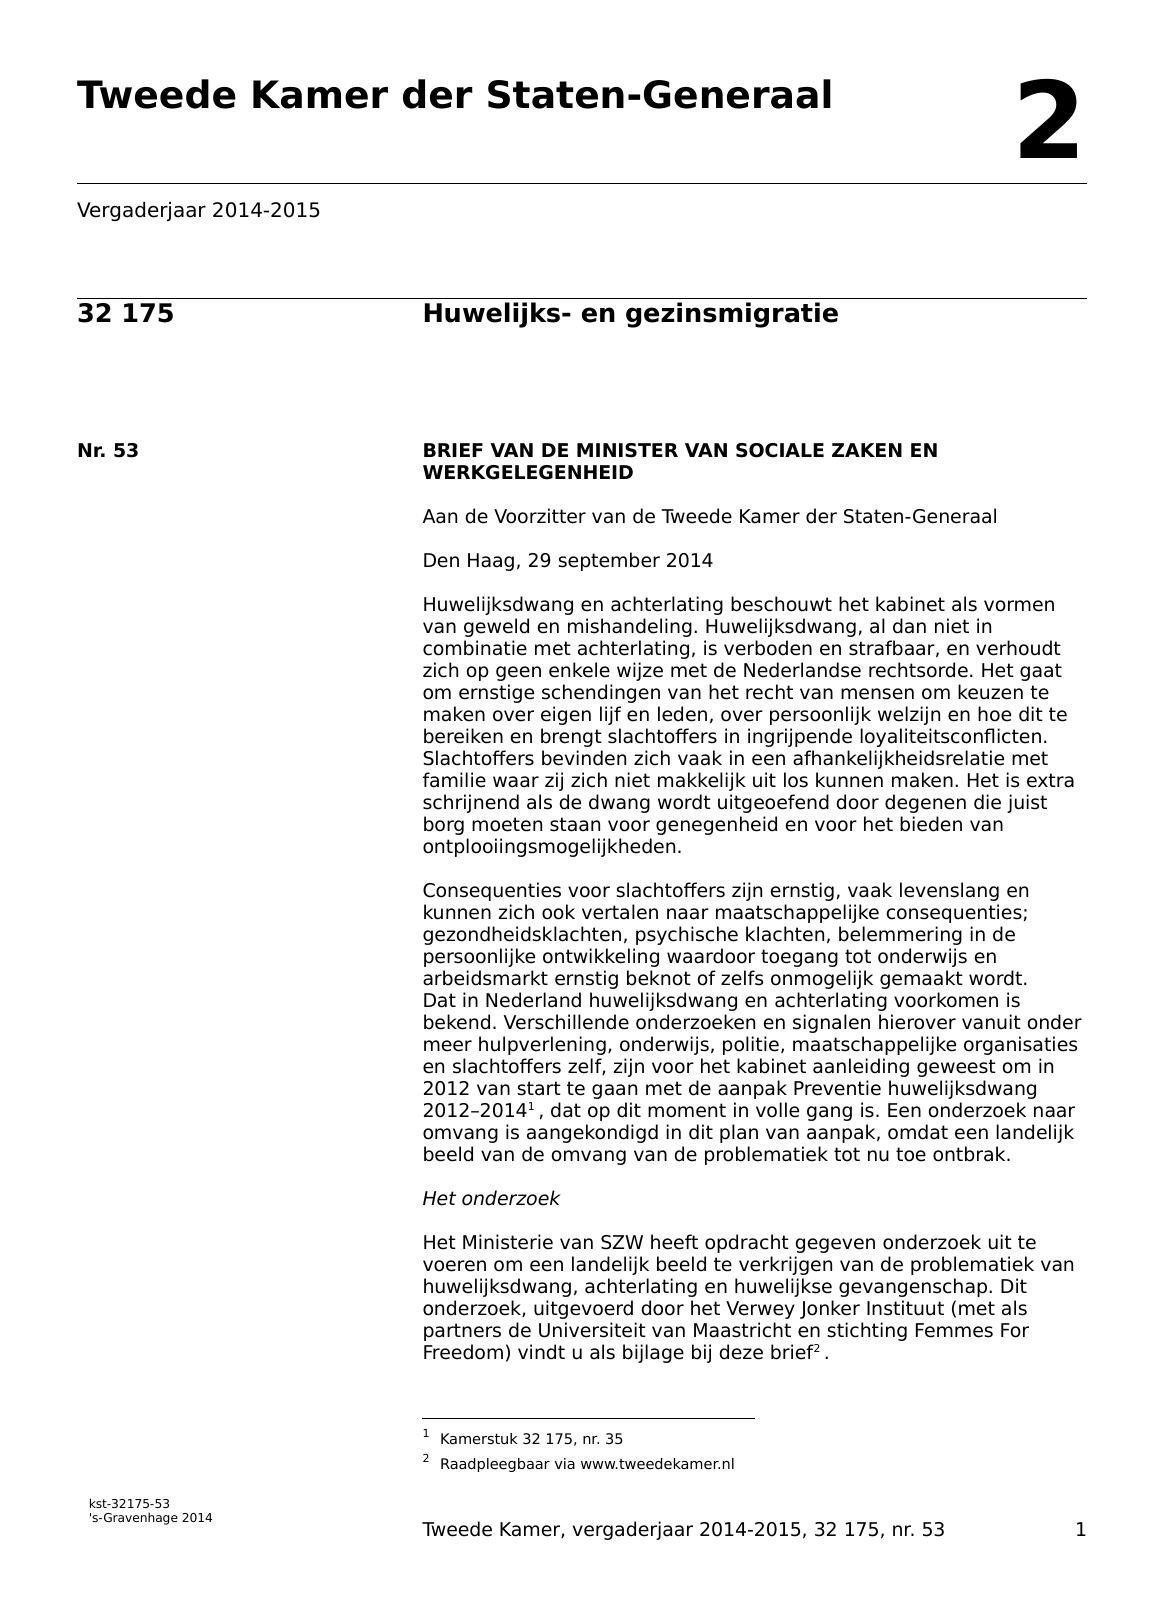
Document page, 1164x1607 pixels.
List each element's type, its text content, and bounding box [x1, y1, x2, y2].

subtitle Nr. 53 BRIEF VAN DE MINISTER VAN SOCIALE ZAKEN EN WERKGELEGENHEID [77, 440, 1087, 484]
text Den Haag, 29 september 2014 [422, 550, 1087, 572]
text Dat in Nederland huwelijksdwang en achterlating voorkomen is bekend. Verschillende onderzoeken en signalen hierover vanuit onder meer hulpverlening, onderwijs, politie, maatschappelijke organisaties en slachtoffers zelf, zijn voor het kabinet aanleiding geweest om in 2012 van start te gaan met de aanpak Preventie huwelijksdwang 2012–2014, dat op dit moment in volle gang is. Een onderzoek naar omvang is aangekondigd in dit plan van aanpak, omdat een landelijk beeld van de omvang van de problematiek tot nu toe ontbrak. [422, 990, 1087, 1166]
table_cell Vergaderjaar 2014-2015 [77, 184, 1087, 298]
subtitle 32 175 Huwelijks- en gezinsmigratie [77, 299, 1087, 329]
table_header Tweede Kamer der Staten-Generaal [77, 59, 886, 183]
text Huwelijksdwang en achterlating beschouwt het kabinet als vormen van geweld en mishandeling. Huwelijksdwang, al dan niet in combinatie met achterlating, is verboden en strafbaar, en verhoudt zich op geen enkele wijze met de Nederlandse rechtsorde. Het gaat om ernstige schendingen van het recht van mensen om keuzen te maken over eigen lijf en leden, over persoonlijk welzijn en hoe dit te bereiken en brengt slachtoffers in ingrijpende loyaliteitsconflicten. Slachtoffers bevinden zich vaak in een afhankelijkheidsrelatie met familie waar zij zich niet makkelijk uit los kunnen maken. Het is extra schrijnend als de dwang wordt uitgeoefend door degenen die juist borg moeten staan voor genegenheid en voor het bieden van ontplooiingsmogelijkheden. [422, 594, 1087, 858]
text 's-Gravenhage 2014 [88, 1511, 323, 1525]
text kst-32175-53 [88, 1497, 323, 1511]
subtitle Het onderzoek [422, 1188, 1087, 1210]
text Kamerstuk 32 175, nr. 35 [422, 1427, 1087, 1449]
text Raadpleegbaar via www.tweedekamer.nl [422, 1452, 1087, 1474]
table_header 2 [886, 59, 1087, 183]
text Aan de Voorzitter van de Tweede Kamer der Staten-Generaal [422, 506, 1087, 528]
text Consequenties voor slachtoffers zijn ernstig, vaak levenslang en kunnen zich ook vertalen naar maatschappelijke consequenties; gezondheidsklachten, psychische klachten, belemmering in de persoonlijke ontwikkeling waardoor toegang tot onderwijs en arbeidsmarkt ernstig beknot of zelfs onmogelijk gemaakt wordt. [422, 880, 1087, 990]
text Het Ministerie van SZW heeft opdracht gegeven onderzoek uit te voeren om een landelijk beeld te verkrijgen van de problematiek van huwelijksdwang, achterlating en huwelijkse gevangenschap. Dit onderzoek, uitgevoerd door het Verwey Jonker Instituut (met als partners de Universiteit van Maastricht en stichting Femmes For Freedom) vindt u als bijlage bij deze brief. [422, 1232, 1087, 1364]
